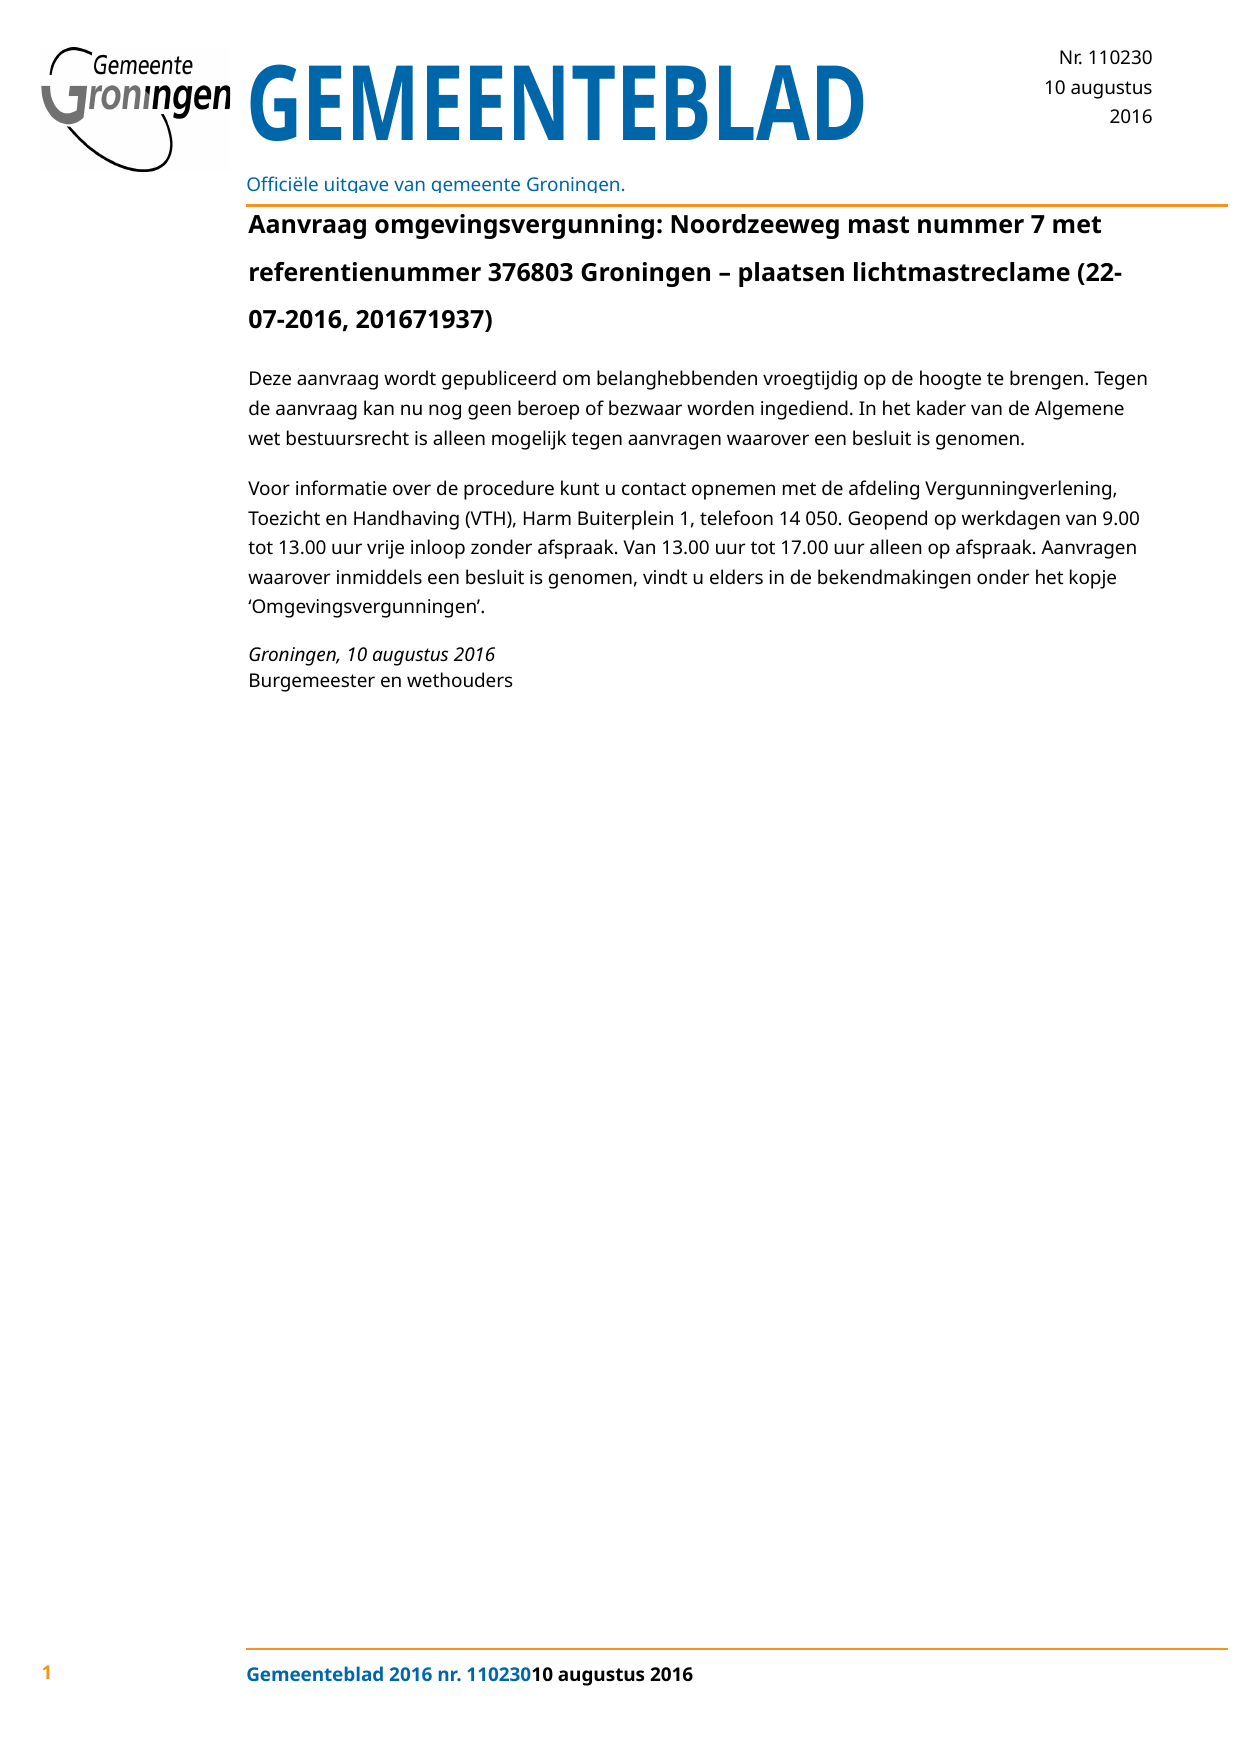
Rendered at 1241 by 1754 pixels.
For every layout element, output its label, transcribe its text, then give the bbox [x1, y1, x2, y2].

text Burgemeester en wethouders [248, 667, 1152, 693]
picture [41, 47, 231, 172]
text Voor informatie over de procedure kunt u contact opnemen met de afdeling Vergunningverlening, Toezicht en Handhaving (VTH), Harm Buiterplein 1, telefoon 14 050. Geopend op werkdagen van 9.00 tot 13.00 uur vrije inloop zonder afspraak. Van 13.00 uur tot 17.00 uur alleen op afspraak. Aanvragen waarover inmiddels een besluit is genomen, vindt u elders in de bekendmakingen onder het kopje ‘Omgevingsvergunningen’. [248, 475, 1152, 619]
text Groningen, 10 augustus 2016 [248, 641, 1152, 667]
text Deze aanvraag wordt gepubliceerd om belanghebbenden vroegtijdig op de hoogte te brengen. Tegen de aanvraag kan nu nog geen beroep of bezwaar worden ingediend. In het kader van de Algemene wet bestuursrecht is alleen mogelijk tegen aanvragen waarover een besluit is genomen. [248, 366, 1152, 450]
text Aanvraag omgevingsvergunning: Noordzeeweg mast nummer 7 met referentienummer 376803 Groningen – plaatsen lichtmastreclame (22-07-2016, 201671937) [248, 207, 1152, 336]
